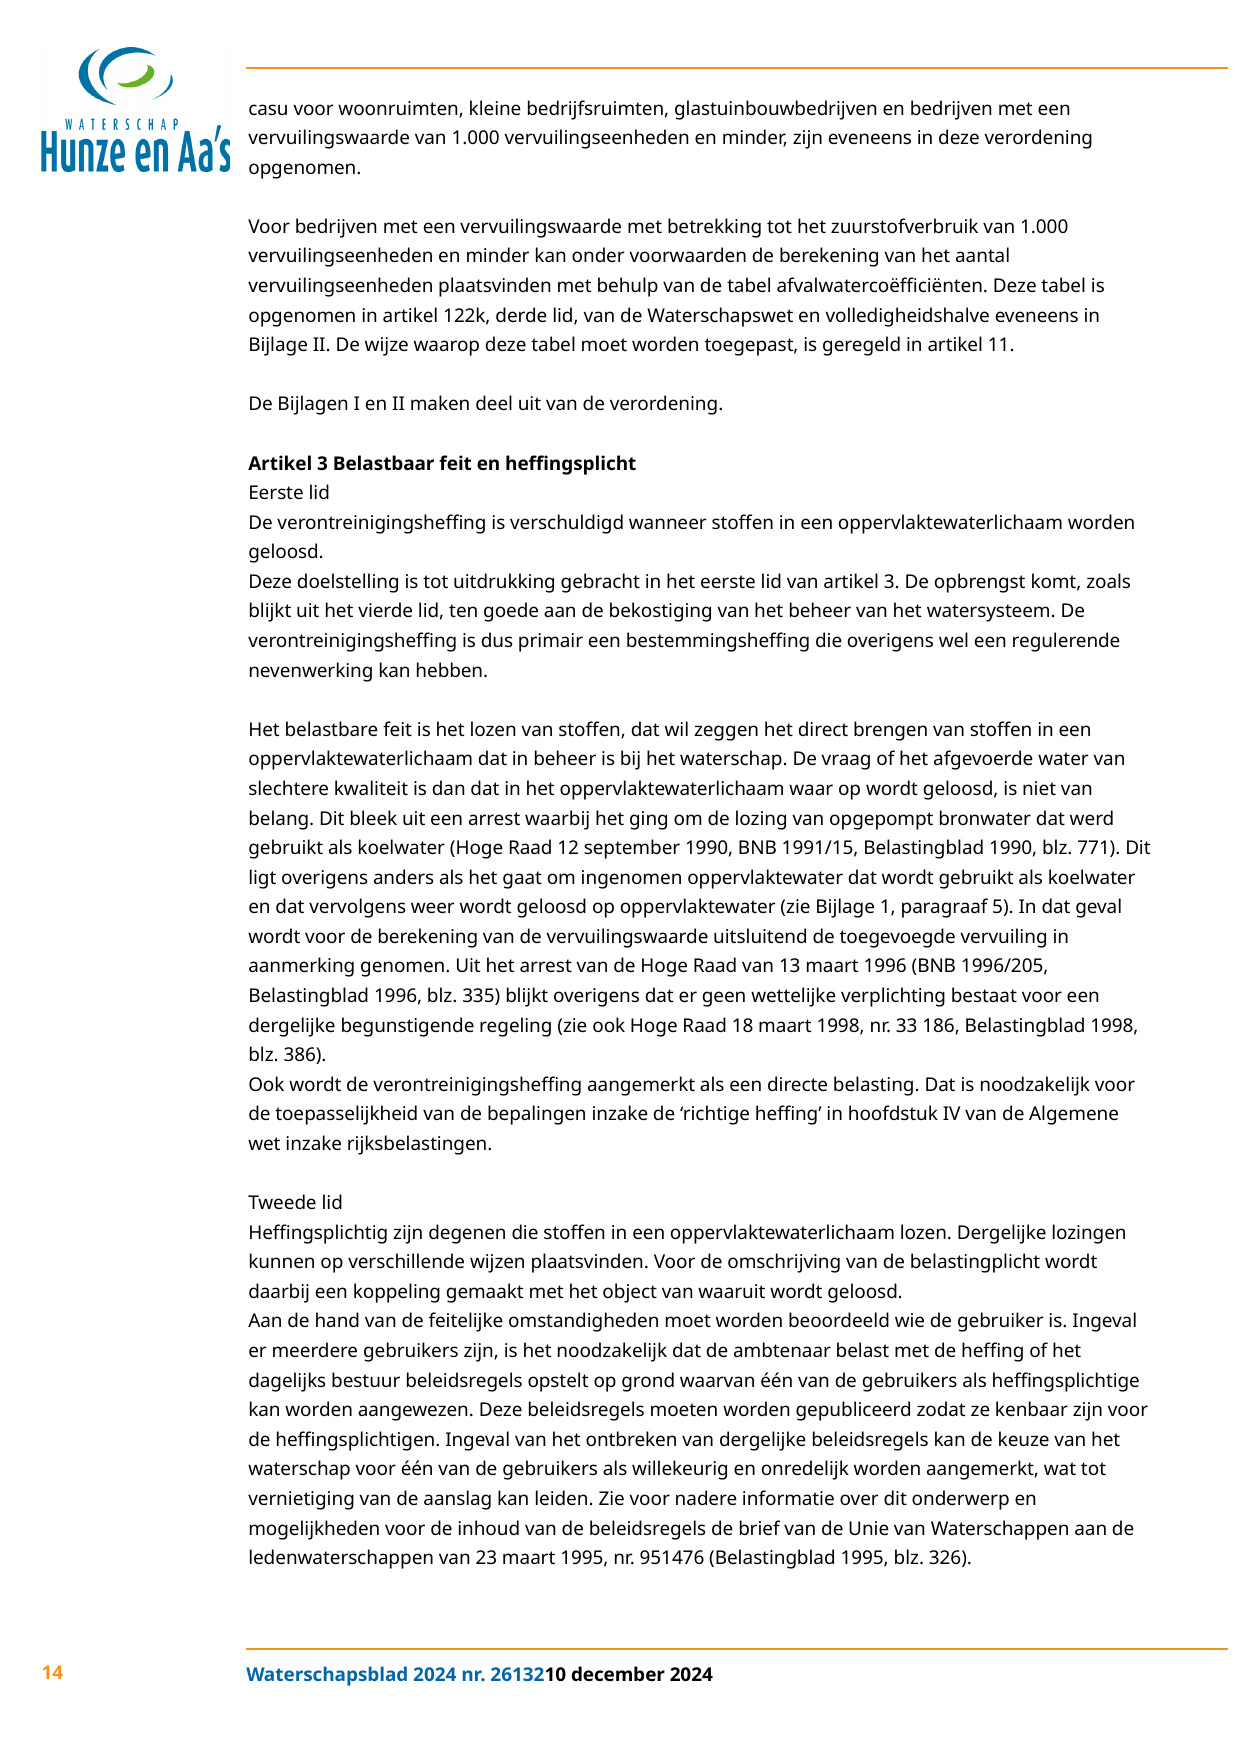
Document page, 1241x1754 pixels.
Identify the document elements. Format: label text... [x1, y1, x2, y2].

text Artikel 3 Belastbaar feit en heffingsplicht [248, 450, 1152, 476]
text vervuilingseenheden en minder kan onder voorwaarden de berekening van het aantal vervuilingseenheden plaatsvinden met behulp van de tabel afvalwatercoëfficiënten. Deze tabel is opgenomen in artikel 122k, derde lid, van de Waterschapswet en volledigheidshalve eveneens in Bijlage II. De wijze waarop deze tabel moet worden toegepast, is geregeld in artikel 11. [248, 243, 1152, 357]
picture [47, 154, 51, 172]
text De Bijlagen I en II maken deel uit van de verordening. [248, 391, 1152, 416]
text Het belastbare feit is het lozen van stoffen, dat wil zeggen het direct brengen van stoffen in een oppervlaktewaterlichaam dat in beheer is bij het waterschap. De vraag of het afgevoerde water van slechtere kwaliteit is dan dat in het oppervlaktewaterlichaam waar op wordt geloosd, is niet van belang. Dit bleek uit een arrest waarbij het ging om de lozing van opgepompt bronwater dat werd gebruikt als koelwater (Hoge Raad 12 september 1990, BNB 1991/15, Belastingblad 1990, blz. 771). Dit ligt overigens anders als het gaat om ingenomen oppervlaktewater dat wordt gebruikt als koelwater en dat vervolgens weer wordt geloosd op oppervlaktewater (zie Bijlage 1, paragraaf 5). In dat geval wordt voor de berekening van de vervuilingswaarde uitsluitend de toegevoegde vervuiling in aanmerking genomen. Uit het arrest van de Hoge Raad van 13 maart 1996 (BNB 1996/205, Belastingblad 1996, blz. 335) blijkt overigens dat er geen wettelijke verplichting bestaat voor een dergelijke begunstigende regeling (zie ook Hoge Raad 18 maart 1998, nr. 33 186, Belastingblad 1998, blz. 386). [248, 716, 1152, 1067]
text casu voor woonruimten, kleine bedrijfsruimten, glastuinbouwbedrijven en bedrijven met een vervuilingswaarde van 1.000 vervuilingseenheden en minder, zijn eveneens in deze verordening opgenomen. [248, 95, 1152, 180]
text Aan de hand van de feitelijke omstandigheden moet worden beoordeeld wie de gebruiker is. Ingeval er meerdere gebruikers zijn, is het noodzakelijk dat de ambtenaar belast met de heffing of het dagelijks bestuur beleidsregels opstelt op grond waarvan één van de gebruikers als heffingsplichtige kan worden aangewezen. Deze beleidsregels moeten worden gepubliceerd zodat ze kenbaar zijn voor de heffingsplichtigen. Ingeval van het ontbreken van dergelijke beleidsregels kan de keuze van het waterschap voor één van de gebruikers als willekeurig en onredelijk worden aangemerkt, wat tot vernietiging van de aanslag kan leiden. Zie voor nadere informatie over dit onderwerp en mogelijkheden voor de inhoud van de beleidsregels de brief van de Unie van Waterschappen aan de ledenwaterschappen van 23 maart 1995, nr. 951476 (Belastingblad 1995, blz. 326). [248, 1308, 1152, 1570]
picture [41, 47, 231, 172]
text Heffingsplichtig zijn degenen die stoffen in een oppervlaktewaterlichaam lozen. Dergelijke lozingen kunnen op verschillende wijzen plaatsvinden. Voor de omschrijving van de belastingplicht wordt daarbij een koppeling gemaakt met het object van waaruit wordt geloosd. [248, 1219, 1152, 1304]
picture [183, 163, 191, 172]
text Tweede lid [248, 1189, 1152, 1215]
text verontreinigingsheffing is dus primair een bestemmingsheffing die overigens wel een regulerende nevenwerking kan hebben. [248, 627, 1152, 683]
text Deze doelstelling is tot uitdrukking gebracht in het eerste lid van artikel 3. De opbrengst komt, zoals blijkt uit het vierde lid, ten goede aan de bekostiging van het beheer van het watersysteem. De [248, 568, 1152, 623]
text De verontreinigingsheffing is verschuldigd wanneer stoffen in een oppervlaktewaterlichaam worden geloosd. [248, 509, 1152, 564]
text Eerste lid [248, 479, 1152, 505]
picture [226, 145, 231, 156]
text Ook wordt de verontreinigingsheffing aangemerkt als een directe belasting. Dat is noodzakelijk voor de toepasselijkheid van de bepalingen inzake de ‘richtige heffing’ in hoofdstuk IV van de Algemene wet inzake rijksbelastingen. [248, 1071, 1152, 1156]
text Voor bedrijven met een vervuilingswaarde met betrekking tot het zuurstofverbruik van 1.000 [248, 213, 1152, 239]
